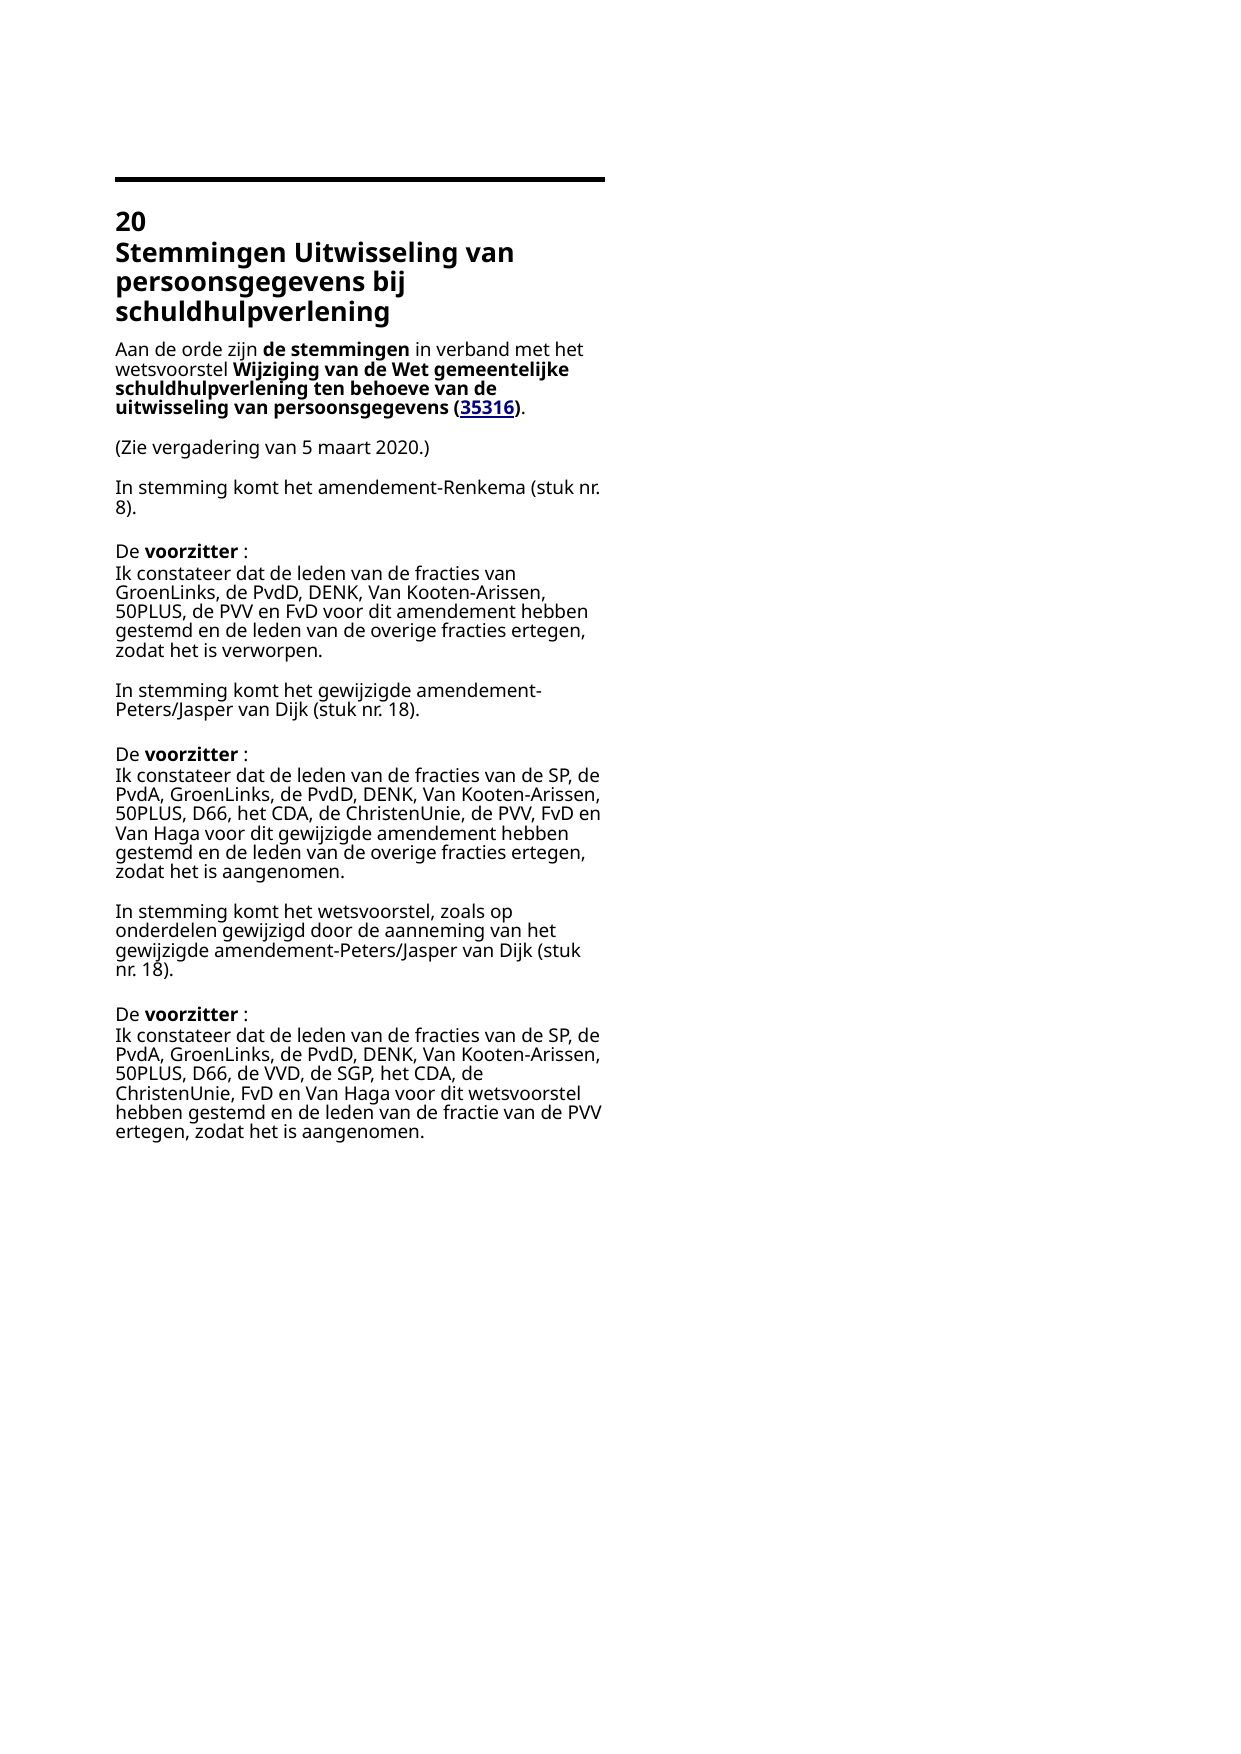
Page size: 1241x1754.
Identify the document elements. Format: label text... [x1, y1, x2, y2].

text De voorzitter : [115, 539, 605, 564]
text (Zie vergadering van 5 maart 2020.) [115, 439, 605, 458]
text De voorzitter : [115, 1001, 605, 1027]
text De voorzitter : [115, 741, 605, 767]
text Ik constateer dat de leden van de fracties van de SP, de PvdA, GroenLinks, de PvdD, DENK, Van Kooten-Arissen, 50PLUS, D66, de VVD, de SGP, het CDA, de ChristenUnie, FvD en Van Haga voor dit wetsvoorstel hebben gestemd en de leden van de fractie van de PVV ertegen, zodat het is aangenomen. [115, 1027, 605, 1142]
text In stemming komt het gewijzigde amendement-Peters/Jasper van Dijk (stuk nr. 18). [115, 682, 605, 720]
text In stemming komt het wetsvoorstel, zoals op onderdelen gewijzigd door de aanneming van het gewijzigde amendement-Peters/Jasper van Dijk (stuk nr. 18). [115, 903, 605, 980]
text Stemmingen Uitwisseling van persoonsgegevens bij schuldhulpverlening [115, 239, 605, 341]
text Ik constateer dat de leden van de fracties van GroenLinks, de PvdD, DENK, Van Kooten-Arissen, 50PLUS, de PVV en FvD voor dit amendement hebben gestemd en de leden van de overige fracties ertegen, zodat het is verworpen. [115, 564, 605, 661]
text Aan de orde zijn de stemmingen in verband met het wetsvoorstel Wijziging van de Wet gemeentelijke schuldhulpverlening ten behoeve van de uitwisseling van persoonsgegevens (35316). [115, 341, 605, 418]
text Ik constateer dat de leden van de fracties van de SP, de PvdA, GroenLinks, de PvdD, DENK, Van Kooten-Arissen, 50PLUS, D66, het CDA, de ChristenUnie, de PVV, FvD en Van Haga voor dit gewijzigde amendement hebben gestemd en de leden van de overige fracties ertegen, zodat het is aangenomen. [115, 767, 605, 882]
text 20 [115, 203, 605, 239]
text In stemming komt het amendement-Renkema (stuk nr. 8). [115, 479, 605, 518]
